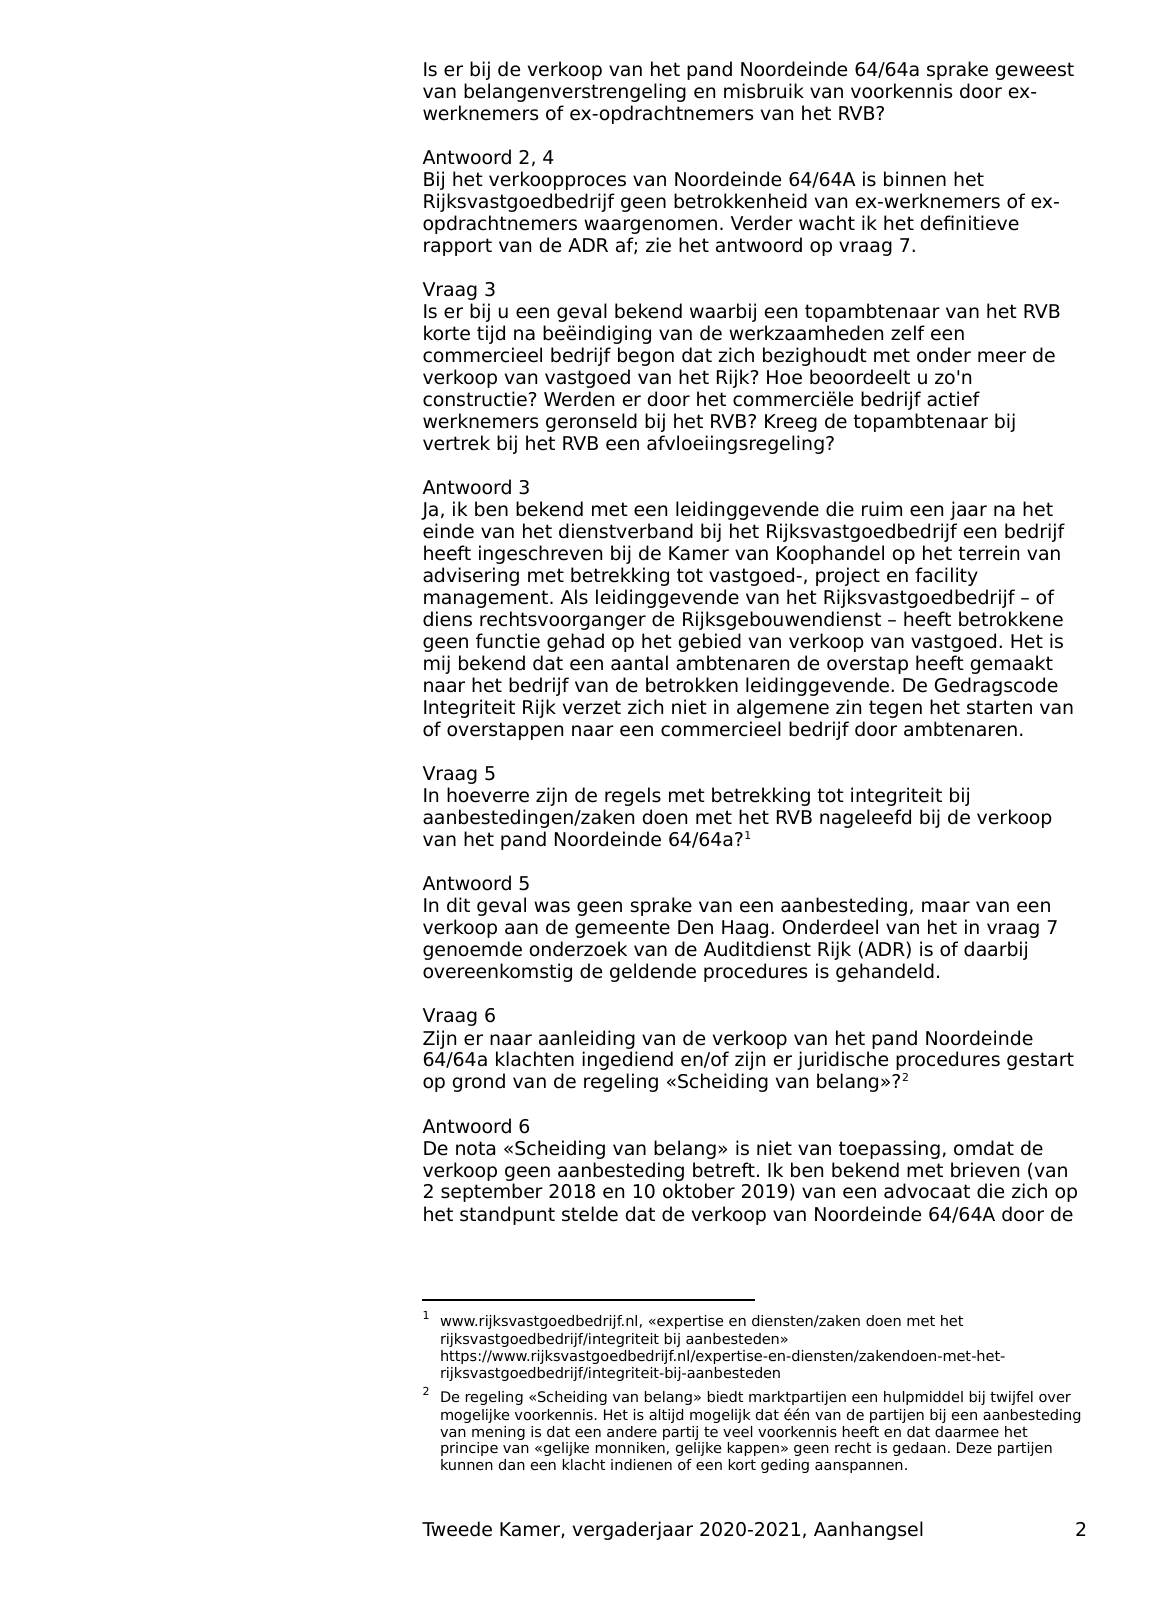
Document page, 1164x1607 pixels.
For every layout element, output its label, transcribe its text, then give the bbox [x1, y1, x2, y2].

text Antwoord 5 [422, 873, 1087, 895]
text Vraag 5 [422, 763, 1087, 785]
text www.rijksvastgoedbedrijf.nl, «expertise en diensten/zaken doen met het rijksvastgoedbedrijf/integriteit bij aanbesteden» https://www.rijksvastgoedbedrijf.nl/expertise-en-diensten/zakendoen-met-het-rijksvastgoedbedrijf/integriteit-bij-aanbesteden [422, 1309, 1087, 1382]
text De nota «Scheiding van belang» is niet van toepassing, omdat de verkoop geen aanbesteding betreft. Ik ben bekend met brieven (van 2 september 2018 en 10 oktober 2019) van een advocaat die zich op het standpunt stelde dat de verkoop van Noordeinde 64/64A door de [422, 1137, 1087, 1225]
text De regeling «Scheiding van belang» biedt marktpartijen een hulpmiddel bij twijfel over mogelijke voorkennis. Het is altijd mogelijk dat één van de partijen bij een aanbesteding van mening is dat een andere partij te veel voorkennis heeft en dat daarmee het principe van «gelijke monniken, gelijke kappen» geen recht is gedaan. Deze partijen kunnen dan een klacht indienen of een kort geding aanspannen. [422, 1385, 1087, 1474]
text In hoeverre zijn de regels met betrekking tot integriteit bij aanbestedingen/zaken doen met het RVB nageleefd bij de verkoop van het pand Noordeinde 64/64a? [422, 785, 1087, 851]
text Antwoord 3 [422, 477, 1087, 499]
text Is er bij de verkoop van het pand Noordeinde 64/64a sprake geweest van belangenverstrengeling en misbruik van voorkennis door ex-werknemers of ex-opdrachtnemers van het RVB? [422, 59, 1087, 125]
text Antwoord 6 [422, 1116, 1087, 1137]
text Is er bij u een geval bekend waarbij een topambtenaar van het RVB korte tijd na beëindiging van de werkzaamheden zelf een commercieel bedrijf begon dat zich bezighoudt met onder meer de verkoop van vastgoed van het Rijk? Hoe beoordeelt u zo'n constructie? Werden er door het commerciële bedrijf actief werknemers geronseld bij het RVB? Kreeg de topambtenaar bij vertrek bij het RVB een afvloeiingsregeling? [422, 301, 1087, 455]
text In dit geval was geen sprake van een aanbesteding, maar van een verkoop aan de gemeente Den Haag. Onderdeel van het in vraag 7 genoemde onderzoek van de Auditdienst Rijk (ADR) is of daarbij overeenkomstig de geldende procedures is gehandeld. [422, 895, 1087, 983]
text Vraag 3 [422, 279, 1087, 301]
text Antwoord 2, 4 [422, 147, 1087, 169]
text Vraag 6 [422, 1005, 1087, 1027]
text Ja, ik ben bekend met een leidinggevende die ruim een jaar na het einde van het dienstverband bij het Rijksvastgoedbedrijf een bedrijf heeft ingeschreven bij de Kamer van Koophandel op het terrein van advisering met betrekking tot vastgoed-, project en facility management. Als leidinggevende van het Rijksvastgoedbedrijf – of diens rechtsvoorganger de Rijksgebouwendienst – heeft betrokkene geen functie gehad op het gebied van verkoop van vastgoed. Het is mij bekend dat een aantal ambtenaren de overstap heeft gemaakt naar het bedrijf van de betrokken leidinggevende. De Gedragscode Integriteit Rijk verzet zich niet in algemene zin tegen het starten van of overstappen naar een commercieel bedrijf door ambtenaren. [422, 499, 1087, 741]
text Zijn er naar aanleiding van de verkoop van het pand Noordeinde 64/64a klachten ingediend en/of zijn er juridische procedures gestart op grond van de regeling «Scheiding van belang»? [422, 1027, 1087, 1093]
text Bij het verkoopproces van Noordeinde 64/64A is binnen het Rijksvastgoedbedrijf geen betrokkenheid van ex-werknemers of ex-opdrachtnemers waargenomen. Verder wacht ik het definitieve rapport van de ADR af; zie het antwoord op vraag 7. [422, 169, 1087, 257]
